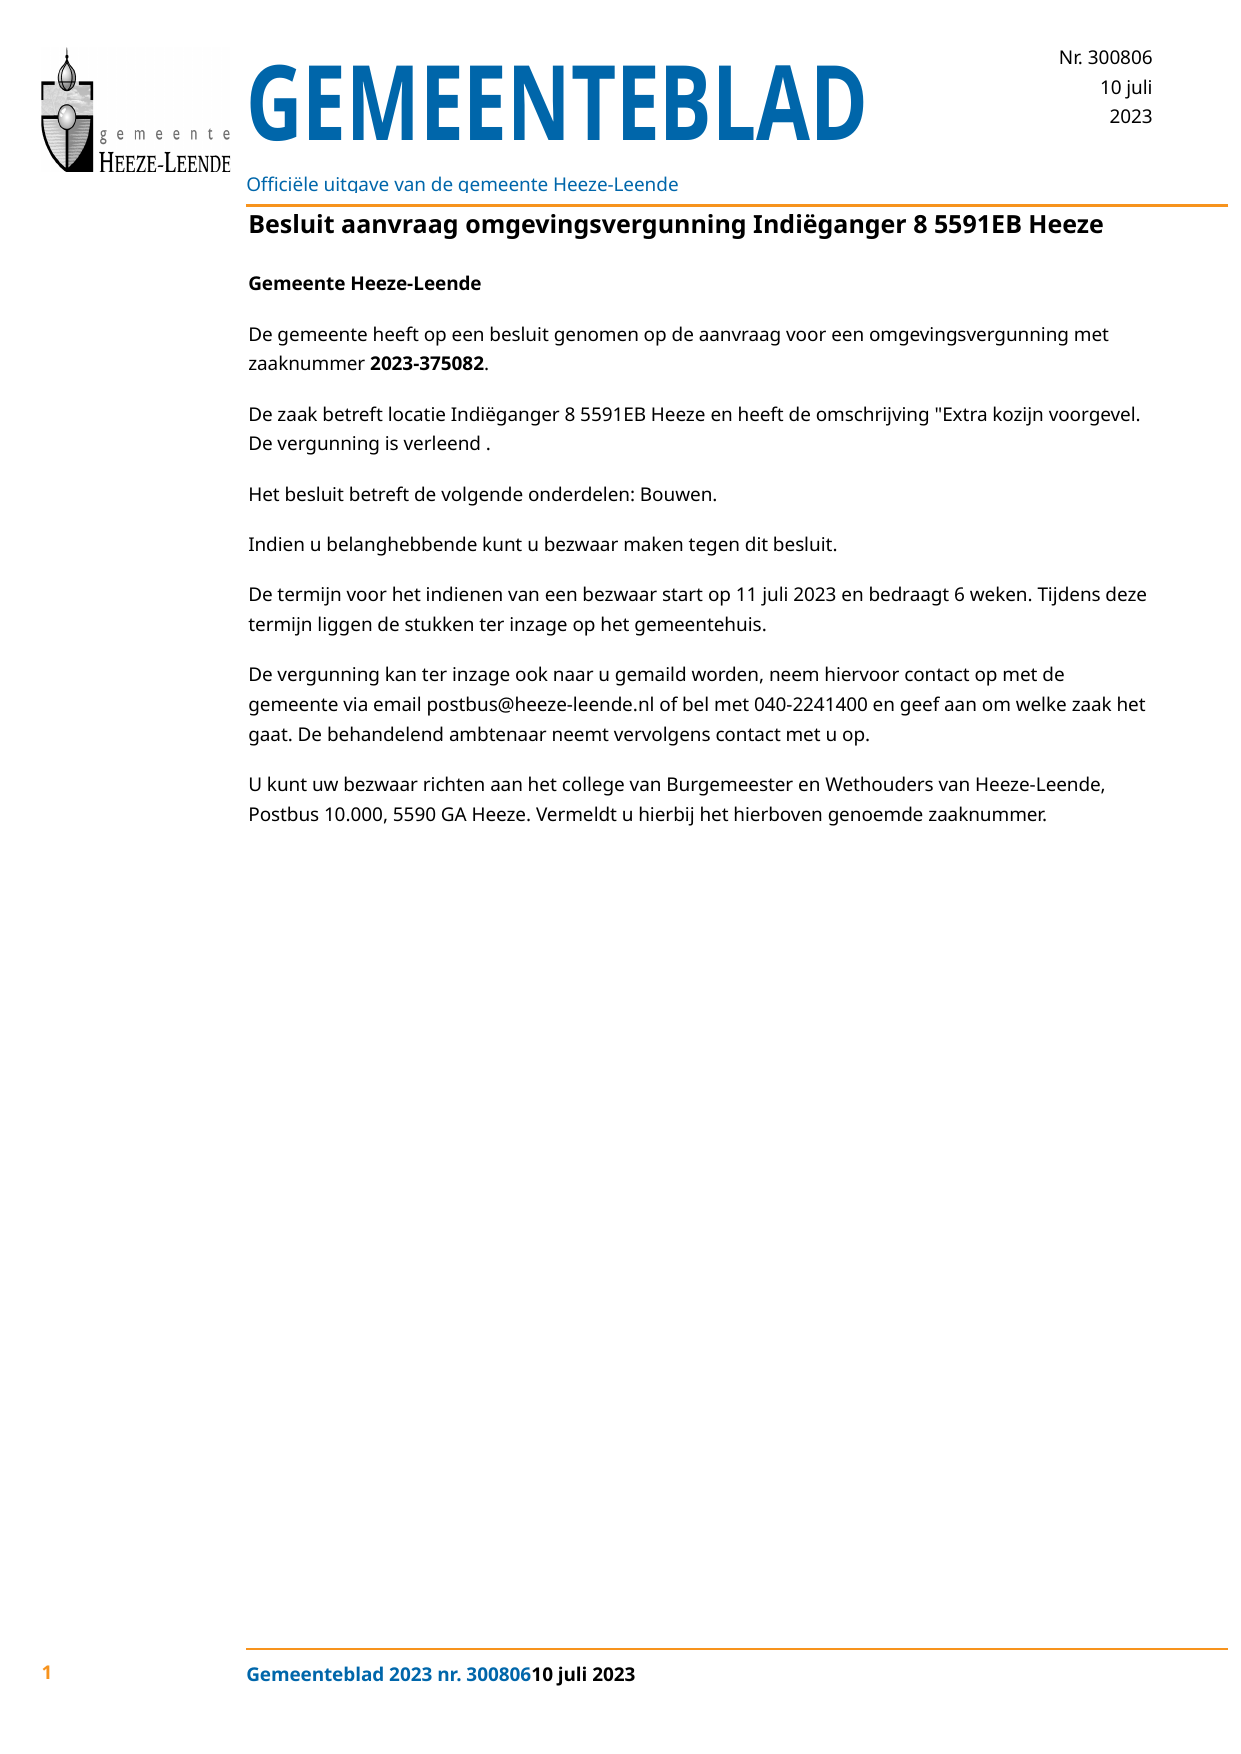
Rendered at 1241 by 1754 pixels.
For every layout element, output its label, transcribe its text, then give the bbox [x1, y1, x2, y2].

text De vergunning kan ter inzage ook naar u gemaild worden, neem hiervoor contact op met de gemeente via email postbus@heeze-leende.nl of bel met 040-2241400 en geef aan om welke zaak het gaat. De behandelend ambtenaar neemt vervolgens contact met u op. [248, 662, 1152, 746]
text De termijn voor het indienen van een bezwaar start op 11 juli 2023 en bedraagt 6 weken. Tijdens deze termijn liggen de stukken ter inzage op het gemeentehuis. [248, 582, 1152, 637]
text Besluit aanvraag omgevingsvergunning Indiëganger 8 5591EB Heeze [248, 207, 1152, 241]
picture [41, 47, 231, 172]
text U kunt uw bezwaar richten aan het college van Burgemeester en Wethouders van Heeze-Leende, Postbus 10.000, 5590 GA Heeze. Vermeldt u hierbij het hierboven genoemde zaaknummer. [248, 771, 1152, 826]
text Gemeente Heeze-Leende [248, 270, 1152, 296]
text De gemeente heeft op een besluit genomen op de aanvraag voor een omgevingsvergunning met zaaknummer 2023-375082. [248, 321, 1152, 376]
text Het besluit betreft de volgende onderdelen: Bouwen. [248, 481, 1152, 506]
text Indien u belanghebbende kunt u bezwaar maken tegen dit besluit. [248, 531, 1152, 557]
text De zaak betreft locatie Indiëganger 8 5591EB Heeze en heeft de omschrijving "Extra kozijn voorgevel. De vergunning is verleend . [248, 401, 1152, 456]
